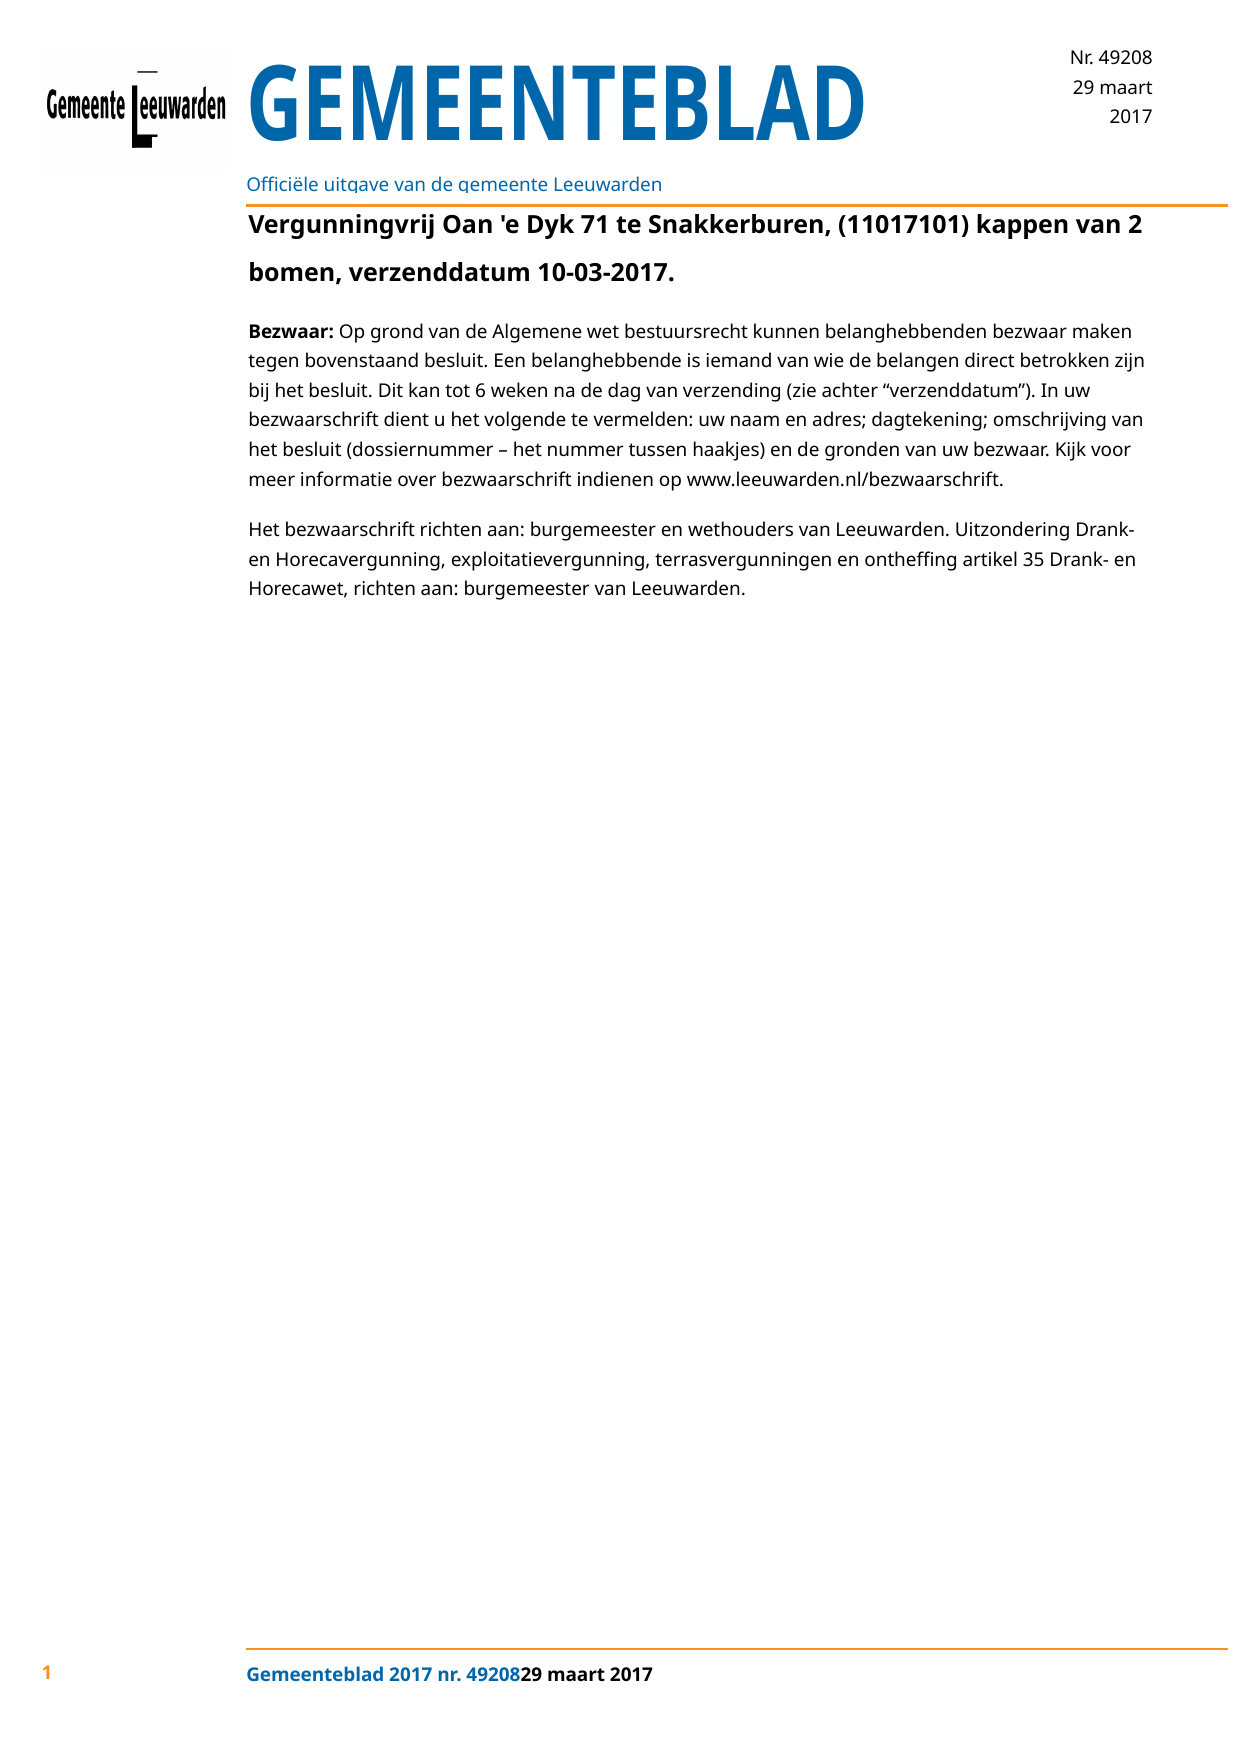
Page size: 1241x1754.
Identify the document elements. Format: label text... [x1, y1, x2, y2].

picture [41, 47, 231, 172]
text Vergunningvrij Oan 'e Dyk 71 te Snakkerburen, (11017101) kappen van 2 bomen, verzenddatum 10-03-2017. [248, 207, 1152, 288]
text Bezwaar: Op grond van de Algemene wet bestuursrecht kunnen belanghebbenden bezwaar maken tegen bovenstaand besluit. Een belanghebbende is iemand van wie de belangen direct betrokken zijn bij het besluit. Dit kan tot 6 weken na de dag van verzending (zie achter “verzenddatum”). In uw bezwaarschrift dient u het volgende te vermelden: uw naam en adres; dagtekening; omschrijving van het besluit (dossiernummer – het nummer tussen haakjes) en de gronden van uw bezwaar. Kijk voor meer informatie over bezwaarschrift indienen op www.leeuwarden.nl/bezwaarschrift. [248, 318, 1152, 492]
text Het bezwaarschrift richten aan: burgemeester en wethouders van Leeuwarden. Uitzondering Drank- en Horecavergunning, exploitatievergunning, terrasvergunningen en ontheffing artikel 35 Drank- en Horecawet, richten aan: burgemeester van Leeuwarden. [248, 516, 1152, 601]
